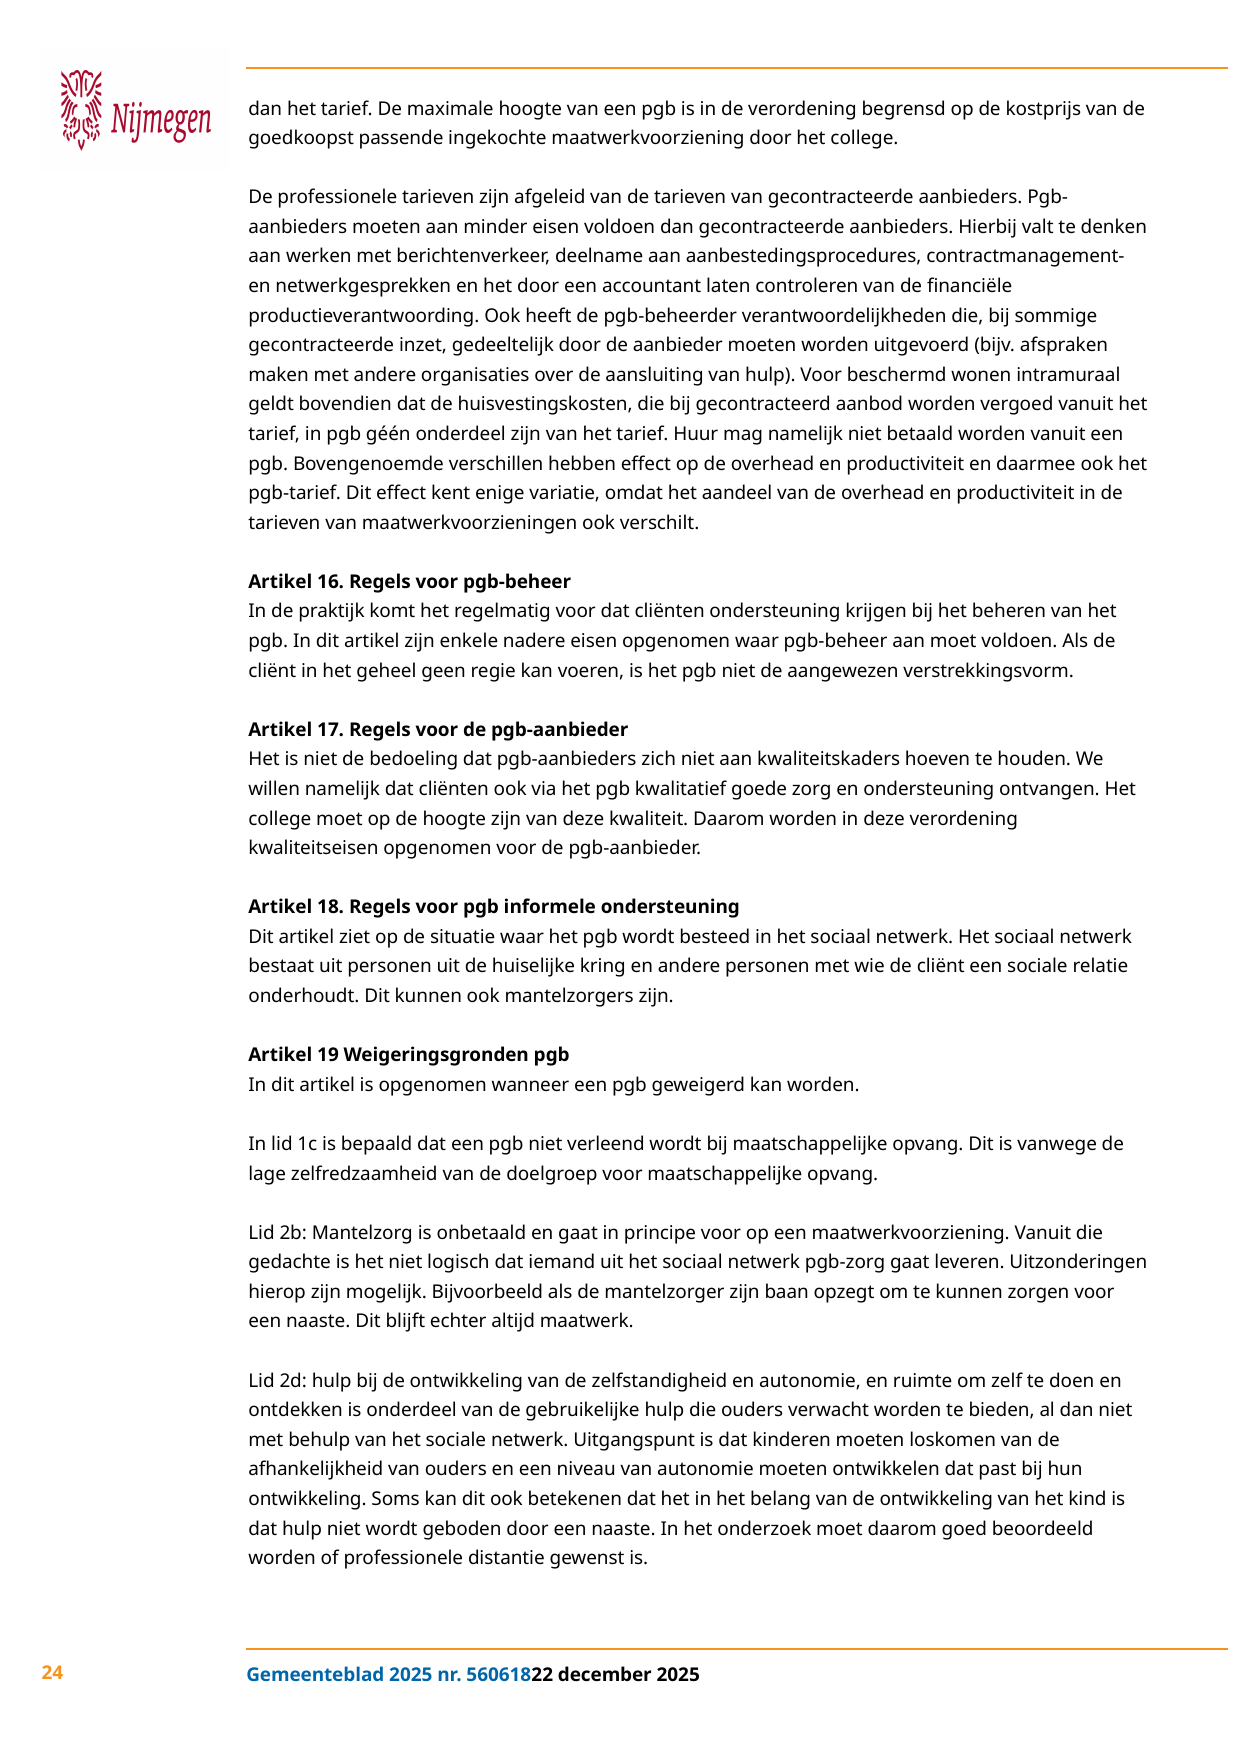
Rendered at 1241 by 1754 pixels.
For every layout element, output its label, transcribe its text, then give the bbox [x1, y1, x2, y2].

text Dit artikel ziet op de situatie waar het pgb wordt besteed in het sociaal netwerk. Het sociaal netwerk bestaat uit personen uit de huiselijke kring en andere personen met wie de cliënt een sociale relatie onderhoudt. Dit kunnen ook mantelzorgers zijn. [248, 923, 1152, 1008]
text Het is niet de bedoeling dat pgb-aanbieders zich niet aan kwaliteitskaders hoeven te houden. We willen namelijk dat cliënten ook via het pgb kwalitatief goede zorg en ondersteuning ontvangen. Het college moet op de hoogte zijn van deze kwaliteit. Daarom worden in deze verordening kwaliteitseisen opgenomen voor de pgb-aanbieder. [248, 746, 1152, 860]
text In lid 1c is bepaald dat een pgb niet verleend wordt bij maatschappelijke opvang. Dit is vanwege de lage zelfredzaamheid van de doelgroep voor maatschappelijke opvang. [248, 1130, 1152, 1186]
picture [41, 47, 231, 172]
text In dit artikel is opgenomen wanneer een pgb geweigerd kan worden. [248, 1071, 1152, 1097]
text Artikel 18. Regels voor pgb informele ondersteuning [248, 893, 1152, 919]
text De professionele tarieven zijn afgeleid van de tarieven van gecontracteerde aanbieders. Pgb- aanbieders moeten aan minder eisen voldoen dan gecontracteerde aanbieders. Hierbij valt te denken aan werken met berichtenverkeer, deelname aan aanbestedingsprocedures, contractmanagement- en netwerkgesprekken en het door een accountant laten controleren van de financiële productieverantwoording. Ook heeft de pgb-beheerder verantwoordelijkheden die, bij sommige gecontracteerde inzet, gedeeltelijk door de aanbieder moeten worden uitgevoerd (bijv. afspraken maken met andere organisaties over de aansluiting van hulp). Voor beschermd wonen intramuraal geldt bovendien dat de huisvestingskosten, die bij gecontracteerd aanbod worden vergoed vanuit het tarief, in pgb géén onderdeel zijn van het tarief. Huur mag namelijk niet betaald worden vanuit een pgb. Bovengenoemde verschillen hebben effect op de overhead en productiviteit en daarmee ook het pgb-tarief. Dit effect kent enige variatie, omdat het aandeel van de overhead en productiviteit in de tarieven van maatwerkvoorzieningen ook verschilt. [248, 183, 1152, 535]
text dan het tarief. De maximale hoogte van een pgb is in de verordening begrensd op de kostprijs van de goedkoopst passende ingekochte maatwerkvoorziening door het college. [248, 95, 1152, 150]
text Artikel 16. Regels voor pgb-beheer [248, 568, 1152, 594]
text Artikel 19 Weigeringsgronden pgb [248, 1041, 1152, 1067]
text Artikel 17. Regels voor de pgb-aanbieder [248, 716, 1152, 742]
text Lid 2b: Mantelzorg is onbetaald en gaat in principe voor op een maatwerkvoorziening. Vanuit die gedachte is het niet logisch dat iemand uit het sociaal netwerk pgb-zorg gaat leveren. Uitzonderingen hierop zijn mogelijk. Bijvoorbeeld als de mantelzorger zijn baan opzegt om te kunnen zorgen voor een naaste. Dit blijft echter altijd maatwerk. [248, 1219, 1152, 1333]
text In de praktijk komt het regelmatig voor dat cliënten ondersteuning krijgen bij het beheren van het pgb. In dit artikel zijn enkele nadere eisen opgenomen waar pgb-beheer aan moet voldoen. Als de cliënt in het geheel geen regie kan voeren, is het pgb niet de aangewezen verstrekkingsvorm. [248, 598, 1152, 683]
text Lid 2d: hulp bij de ontwikkeling van de zelfstandigheid en autonomie, en ruimte om zelf te doen en ontdekken is onderdeel van de gebruikelijke hulp die ouders verwacht worden te bieden, al dan niet met behulp van het sociale netwerk. Uitgangspunt is dat kinderen moeten loskomen van de afhankelijkheid van ouders en een niveau van autonomie moeten ontwikkelen dat past bij hun ontwikkeling. Soms kan dit ook betekenen dat het in het belang van de ontwikkeling van het kind is dat hulp niet wordt geboden door een naaste. In het onderzoek moet daarom goed beoordeeld worden of professionele distantie gewenst is. [248, 1367, 1152, 1570]
